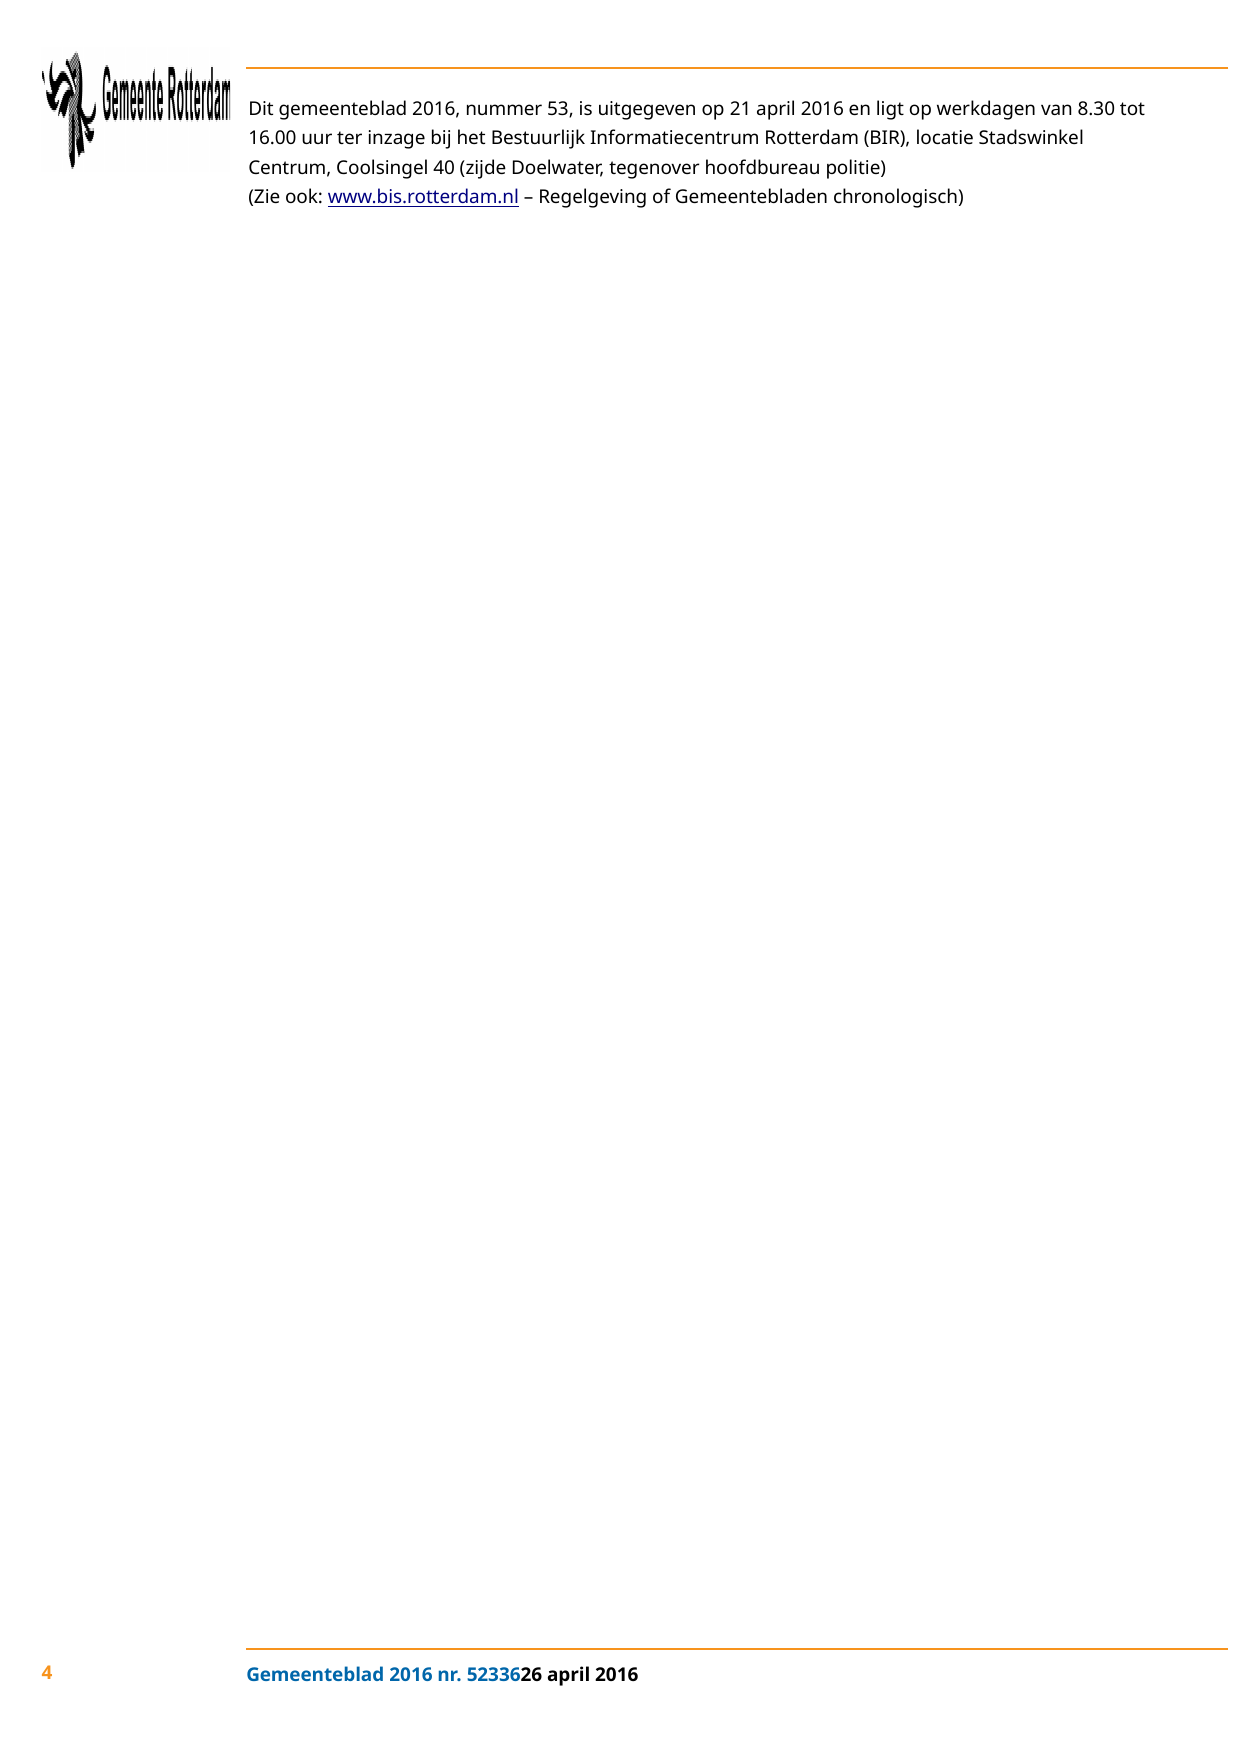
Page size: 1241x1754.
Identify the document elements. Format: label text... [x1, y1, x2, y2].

text (Zie ook: www.bis.rotterdam.nl – Regelgeving of Gemeentebladen chronologisch) [248, 184, 1152, 209]
text Dit gemeenteblad 2016, nummer 53, is uitgegeven op 21 april 2016 en ligt op werkdagen van 8.30 tot 16.00 uur ter inzage bij het Bestuurlijk Informatiecentrum Rotterdam (BIR), locatie Stadswinkel Centrum, Coolsingel 40 (zijde Doelwater, tegenover hoofdbureau politie) [248, 95, 1152, 180]
picture [41, 47, 231, 172]
